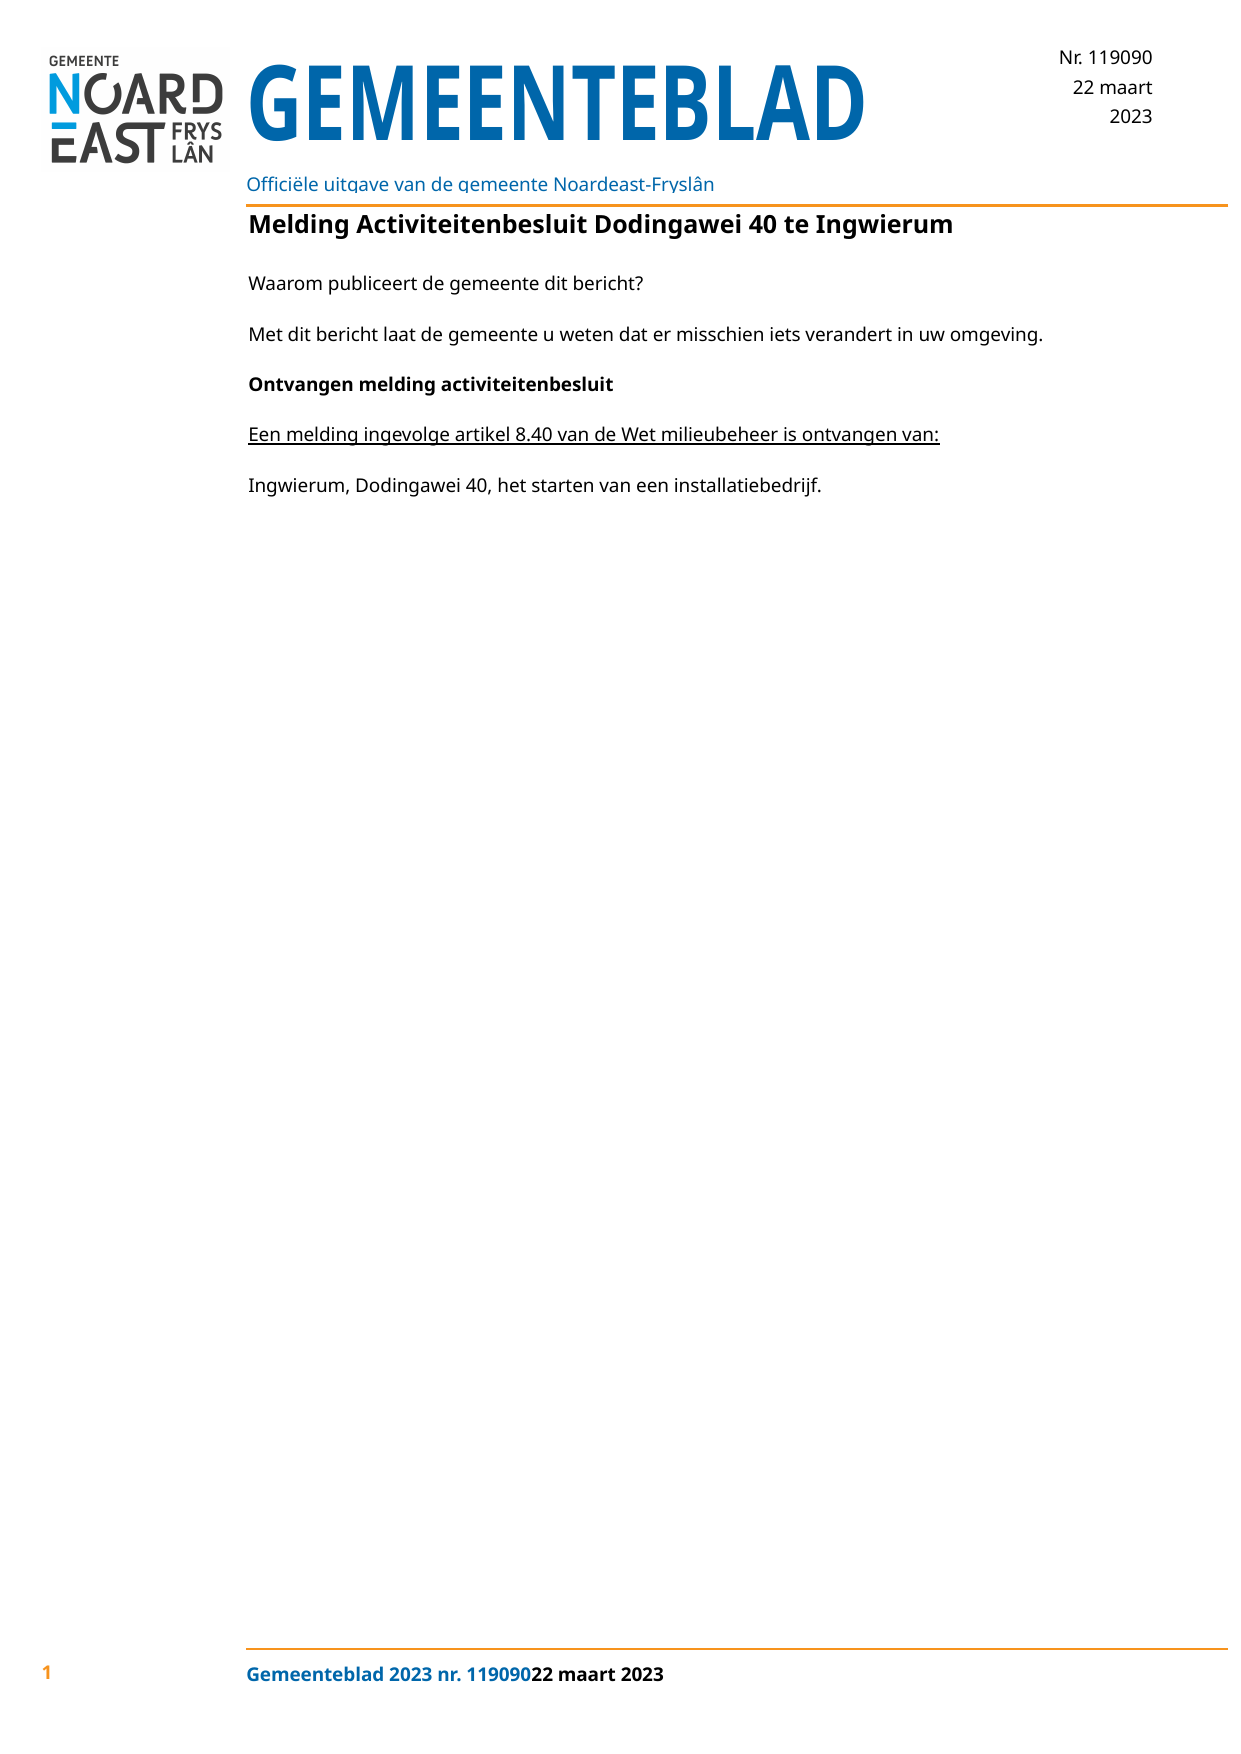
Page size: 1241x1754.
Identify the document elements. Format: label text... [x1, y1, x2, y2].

text Ingwierum, Dodingawei 40, het starten van een installatiebedrijf. [248, 472, 1152, 498]
text Waarom publiceert de gemeente dit bericht? [248, 270, 1152, 296]
text Een melding ingevolge artikel 8.40 van de Wet milieubeheer is ontvangen van: [248, 422, 1152, 447]
text Met dit bericht laat de gemeente u weten dat er misschien iets verandert in uw omgeving. [248, 321, 1152, 346]
text Ontvangen melding activiteitenbesluit [248, 371, 1152, 397]
picture [41, 47, 231, 172]
text Melding Activiteitenbesluit Dodingawei 40 te Ingwierum [248, 207, 1152, 241]
